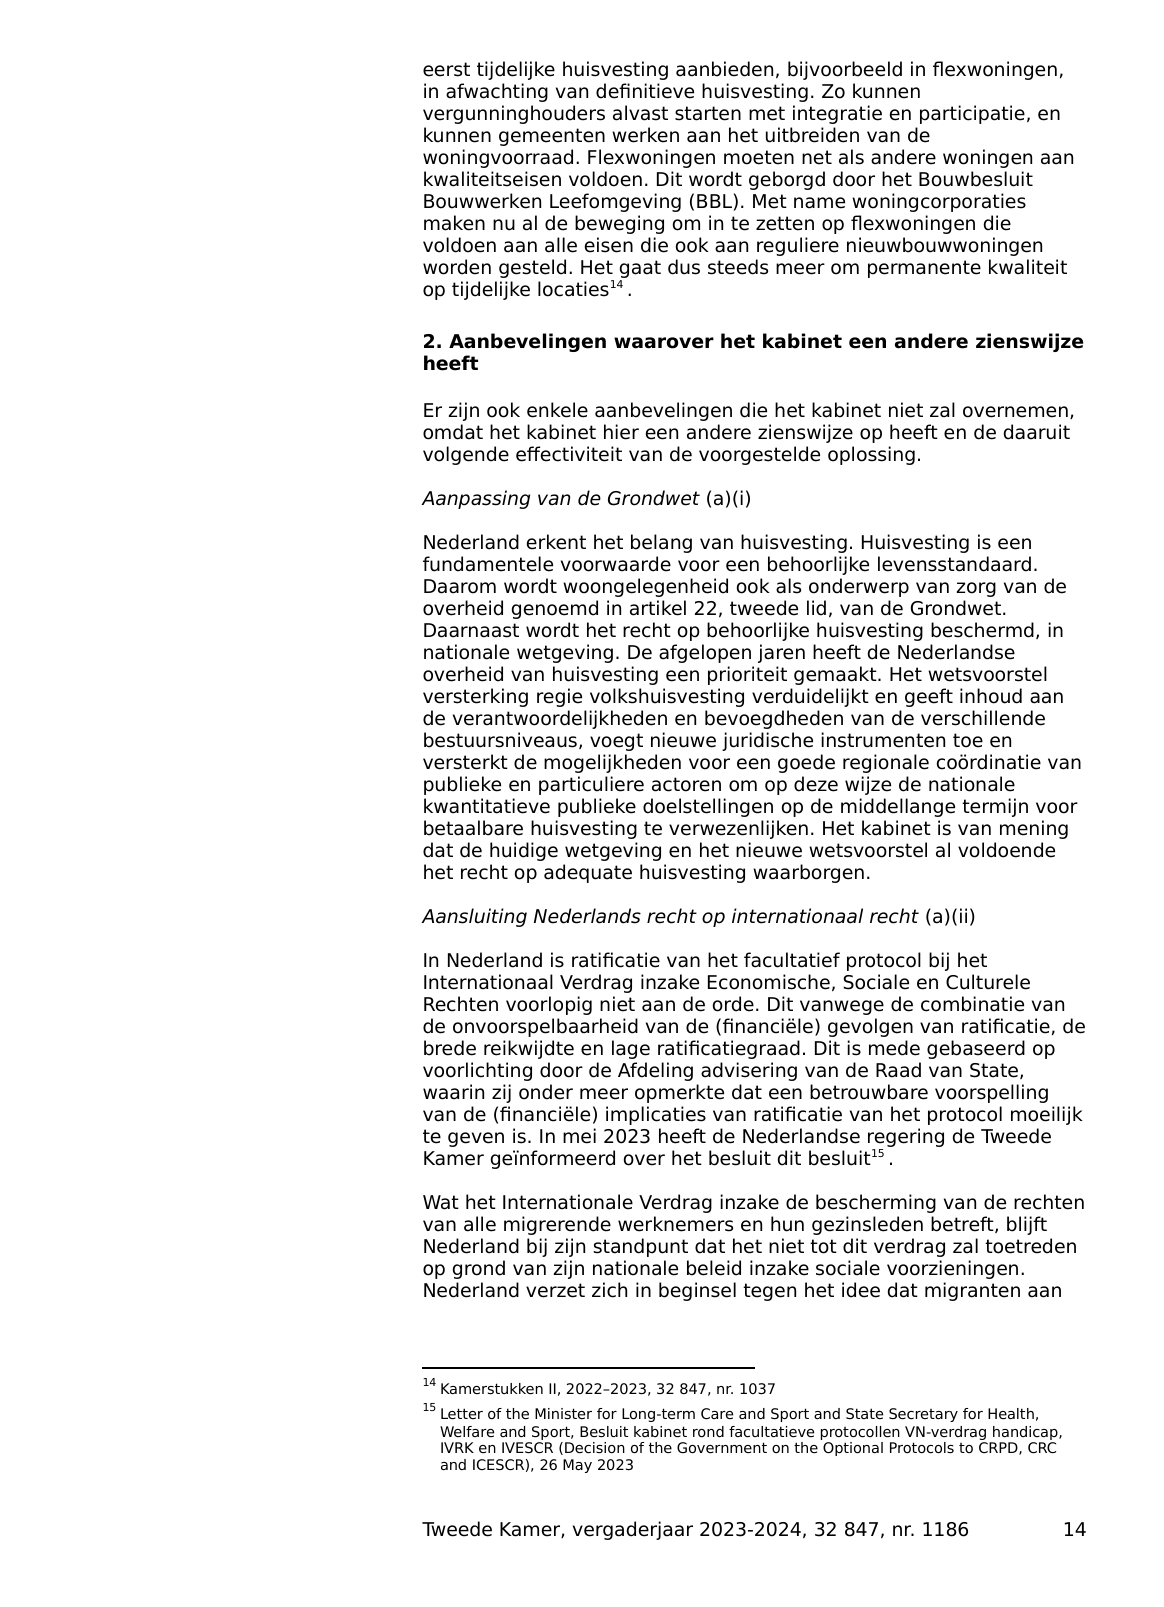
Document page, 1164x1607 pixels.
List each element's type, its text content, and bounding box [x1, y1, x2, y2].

text eerst tijdelijke huisvesting aanbieden, bijvoorbeeld in flexwoningen, in afwachting van definitieve huisvesting. Zo kunnen vergunninghouders alvast starten met integratie en participatie, en kunnen gemeenten werken aan het uitbreiden van de woningvoorraad. Flexwoningen moeten net als andere woningen aan kwaliteitseisen voldoen. Dit wordt geborgd door het Bouwbesluit Bouwwerken Leefomgeving (BBL). Met name woningcorporaties maken nu al de beweging om in te zetten op flexwoningen die voldoen aan alle eisen die ook aan reguliere nieuwbouwwoningen worden gesteld. Het gaat dus steeds meer om permanente kwaliteit op tijdelijke locaties. [422, 59, 1087, 301]
text In Nederland is ratificatie van het facultatief protocol bij het Internationaal Verdrag inzake Economische, Sociale en Culturele Rechten voorlopig niet aan de orde. Dit vanwege de combinatie van de onvoorspelbaarheid van de (financiële) gevolgen van ratificatie, de brede reikwijdte en lage ratificatiegraad. Dit is mede gebaseerd op voorlichting door de Afdeling advisering van de Raad van State, waarin zij onder meer opmerkte dat een betrouwbare voorspelling van de (financiële) implicaties van ratificatie van het protocol moeilijk te geven is. In mei 2023 heeft de Nederlandse regering de Tweede Kamer geïnformeerd over het besluit dit besluit. [422, 950, 1087, 1170]
text Wat het Internationale Verdrag inzake de bescherming van de rechten van alle migrerende werknemers en hun gezinsleden betreft, blijft Nederland bij zijn standpunt dat het niet tot dit verdrag zal toetreden op grond van zijn nationale beleid inzake sociale voorzieningen. Nederland verzet zich in beginsel tegen het idee dat migranten aan [422, 1192, 1087, 1302]
text Kamerstukken II, 2022–2023, 32 847, nr. 1037 [422, 1377, 1087, 1399]
text Nederland erkent het belang van huisvesting. Huisvesting is een fundamentele voorwaarde voor een behoorlijke levensstandaard. Daarom wordt woongelegenheid ook als onderwerp van zorg van de overheid genoemd in artikel 22, tweede lid, van de Grondwet. Daarnaast wordt het recht op behoorlijke huisvesting beschermd, in nationale wetgeving. De afgelopen jaren heeft de Nederlandse overheid van huisvesting een prioriteit gemaakt. Het wetsvoorstel versterking regie volkshuisvesting verduidelijkt en geeft inhoud aan de verantwoordelijkheden en bevoegdheden van de verschillende bestuursniveaus, voegt nieuwe juridische instrumenten toe en versterkt de mogelijkheden voor een goede regionale coördinatie van publieke en particuliere actoren om op deze wijze de nationale kwantitatieve publieke doelstellingen op de middellange termijn voor betaalbare huisvesting te verwezenlijken. Het kabinet is van mening dat de huidige wetgeving en het nieuwe wetsvoorstel al voldoende het recht op adequate huisvesting waarborgen. [422, 532, 1087, 884]
subtitle Aansluiting Nederlands recht op internationaal recht (a)(ii) [422, 906, 1087, 928]
text Letter of the Minister for Long-term Care and Sport and State Secretary for Health, Welfare and Sport, Besluit kabinet rond facultatieve protocollen VN-verdrag handicap, IVRK en IVESCR (Decision of the Government on the Optional Protocols to CRPD, CRC and ICESCR), 26 May 2023 [422, 1402, 1087, 1474]
text Er zijn ook enkele aanbevelingen die het kabinet niet zal overnemen, omdat het kabinet hier een andere zienswijze op heeft en de daaruit volgende effectiviteit van de voorgestelde oplossing. [422, 400, 1087, 466]
subtitle 2. Aanbevelingen waarover het kabinet een andere zienswijze heeft [422, 331, 1087, 375]
subtitle Aanpassing van de Grondwet (a)(i) [422, 488, 1087, 510]
